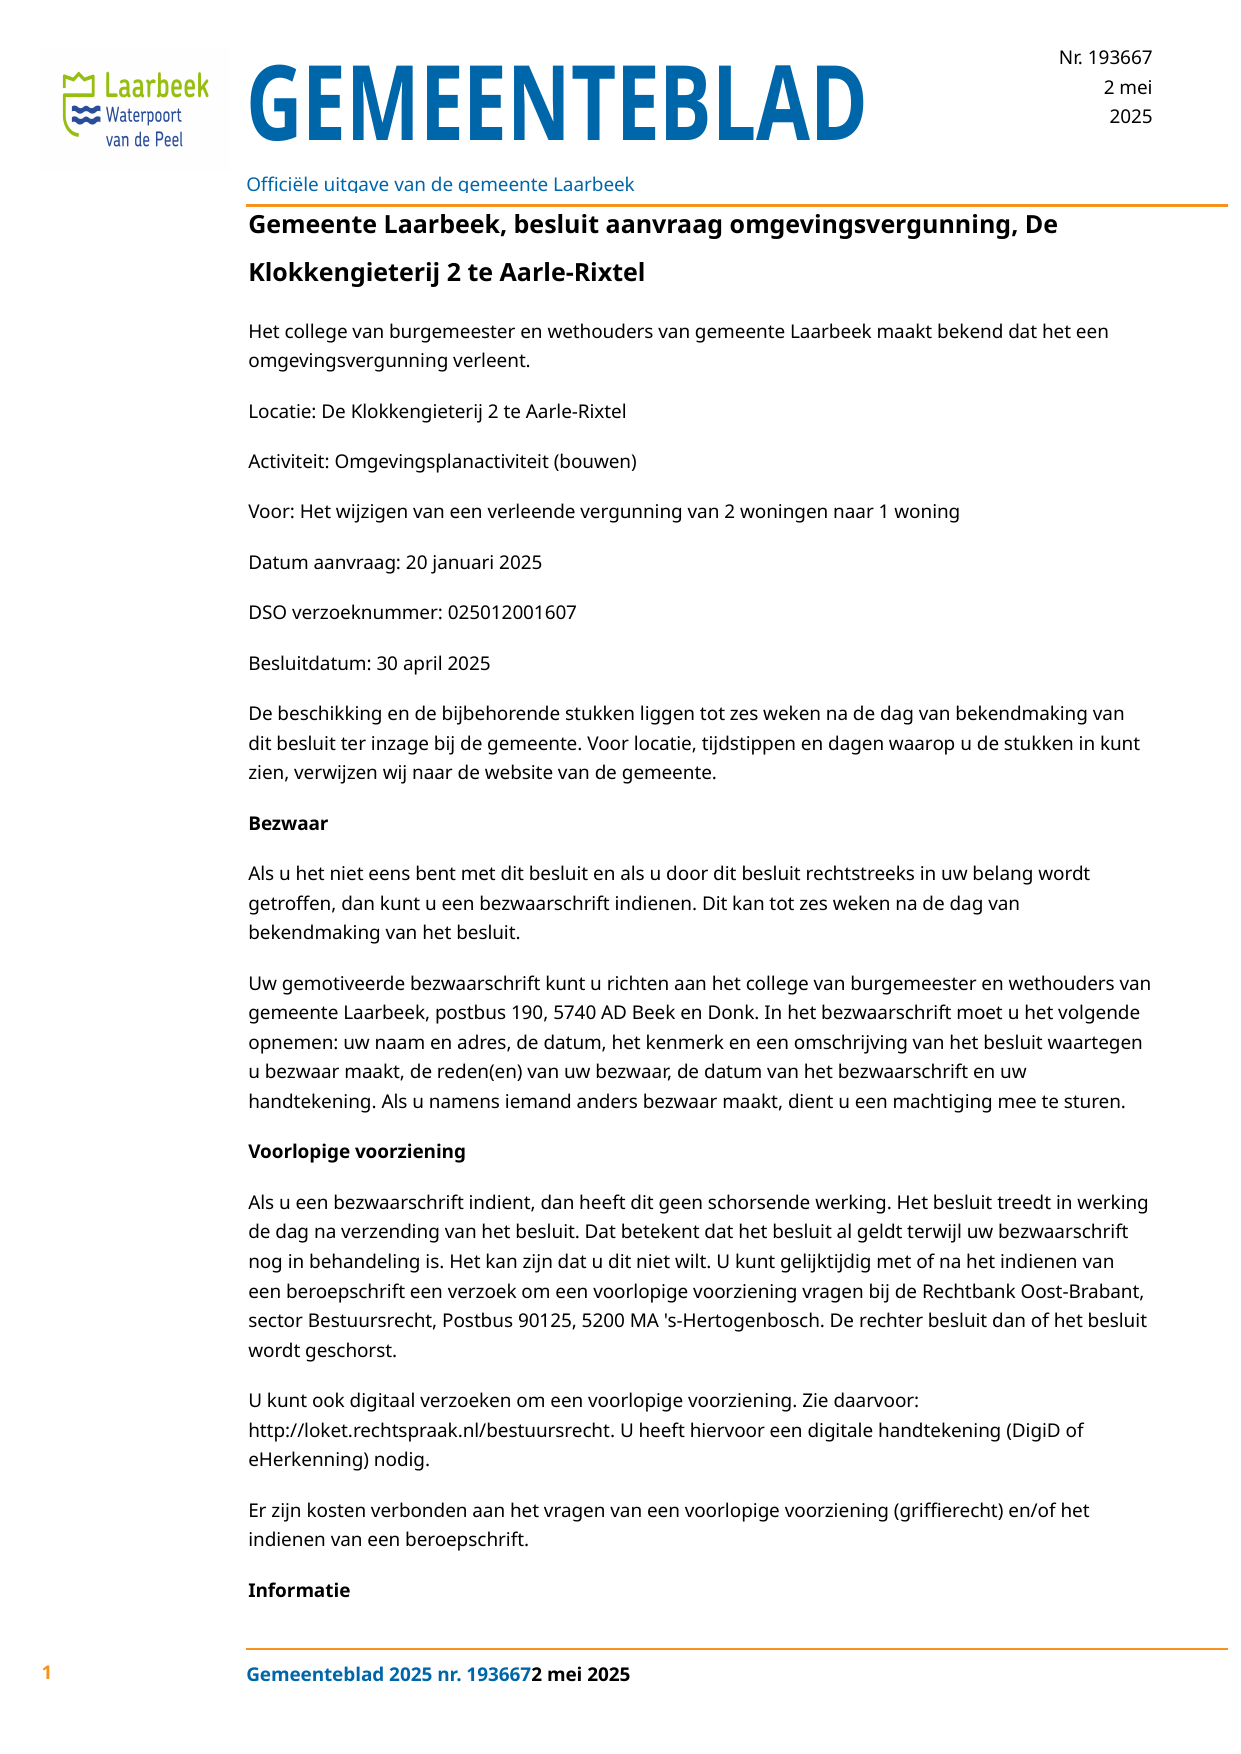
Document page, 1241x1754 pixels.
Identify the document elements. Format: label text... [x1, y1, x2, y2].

text Gemeente Laarbeek, besluit aanvraag omgevingsvergunning, De Klokkengieterij 2 te Aarle-Rixtel [248, 207, 1152, 288]
text Locatie: De Klokkengieterij 2 te Aarle-Rixtel [248, 398, 1152, 424]
text Datum aanvraag: 20 januari 2025 [248, 549, 1152, 575]
text Bezwaar [248, 810, 1152, 836]
text Als u het niet eens bent met dit besluit en als u door dit besluit rechtstreeks in uw belang wordt getroffen, dan kunt u een bezwaarschrift indienen. Dit kan tot zes weken na de dag van bekendmaking van het besluit. [248, 860, 1152, 945]
text Informatie [248, 1577, 1152, 1603]
text Besluitdatum: 30 april 2025 [248, 650, 1152, 676]
text U kunt ook digitaal verzoeken om een voorlopige voorziening. Zie daarvoor: http://loket.rechtspraak.nl/bestuursrecht. U heeft hiervoor een digitale handtekening (DigiD of eHerkenning) nodig. [248, 1387, 1152, 1472]
text Uw gemotiveerde bezwaarschrift kunt u richten aan het college van burgemeester en wethouders van gemeente Laarbeek, postbus 190, 5740 AD Beek en Donk. In het bezwaarschrift moet u het volgende opnemen: uw naam en adres, de datum, het kenmerk en een omschrijving van het besluit waartegen u bezwaar maakt, de reden(en) van uw bezwaar, de datum van het bezwaarschrift en uw handtekening. Als u namens iemand anders bezwaar maakt, dient u een machtiging mee te sturen. [248, 970, 1152, 1114]
picture [41, 47, 231, 172]
text Voor: Het wijzigen van een verleende vergunning van 2 woningen naar 1 woning [248, 499, 1152, 524]
text DSO verzoeknummer: 025012001607 [248, 599, 1152, 625]
text Voorlopige voorziening [248, 1139, 1152, 1164]
text De beschikking en de bijbehorende stukken liggen tot zes weken na de dag van bekendmaking van dit besluit ter inzage bij de gemeente. Voor locatie, tijdstippen en dagen waarop u de stukken in kunt zien, verwijzen wij naar de website van de gemeente. [248, 700, 1152, 785]
text Activiteit: Omgevingsplanactiviteit (bouwen) [248, 448, 1152, 474]
text Er zijn kosten verbonden aan het vragen van een voorlopige voorziening (griffierecht) en/of het indienen van een beroepschrift. [248, 1497, 1152, 1552]
text Het college van burgemeester en wethouders van gemeente Laarbeek maakt bekend dat het een omgevingsvergunning verleent. [248, 318, 1152, 373]
text Als u een bezwaarschrift indient, dan heeft dit geen schorsende werking. Het besluit treedt in werking de dag na verzending van het besluit. Dat betekent dat het besluit al geldt terwijl uw bezwaarschrift nog in behandeling is. Het kan zijn dat u dit niet wilt. U kunt gelijktijdig met of na het indienen van een beroepschrift een verzoek om een voorlopige voorziening vragen bij de Rechtbank Oost-Brabant, sector Bestuursrecht, Postbus 90125, 5200 MA 's‑Hertogenbosch. De rechter besluit dan of het besluit wordt geschorst. [248, 1189, 1152, 1363]
